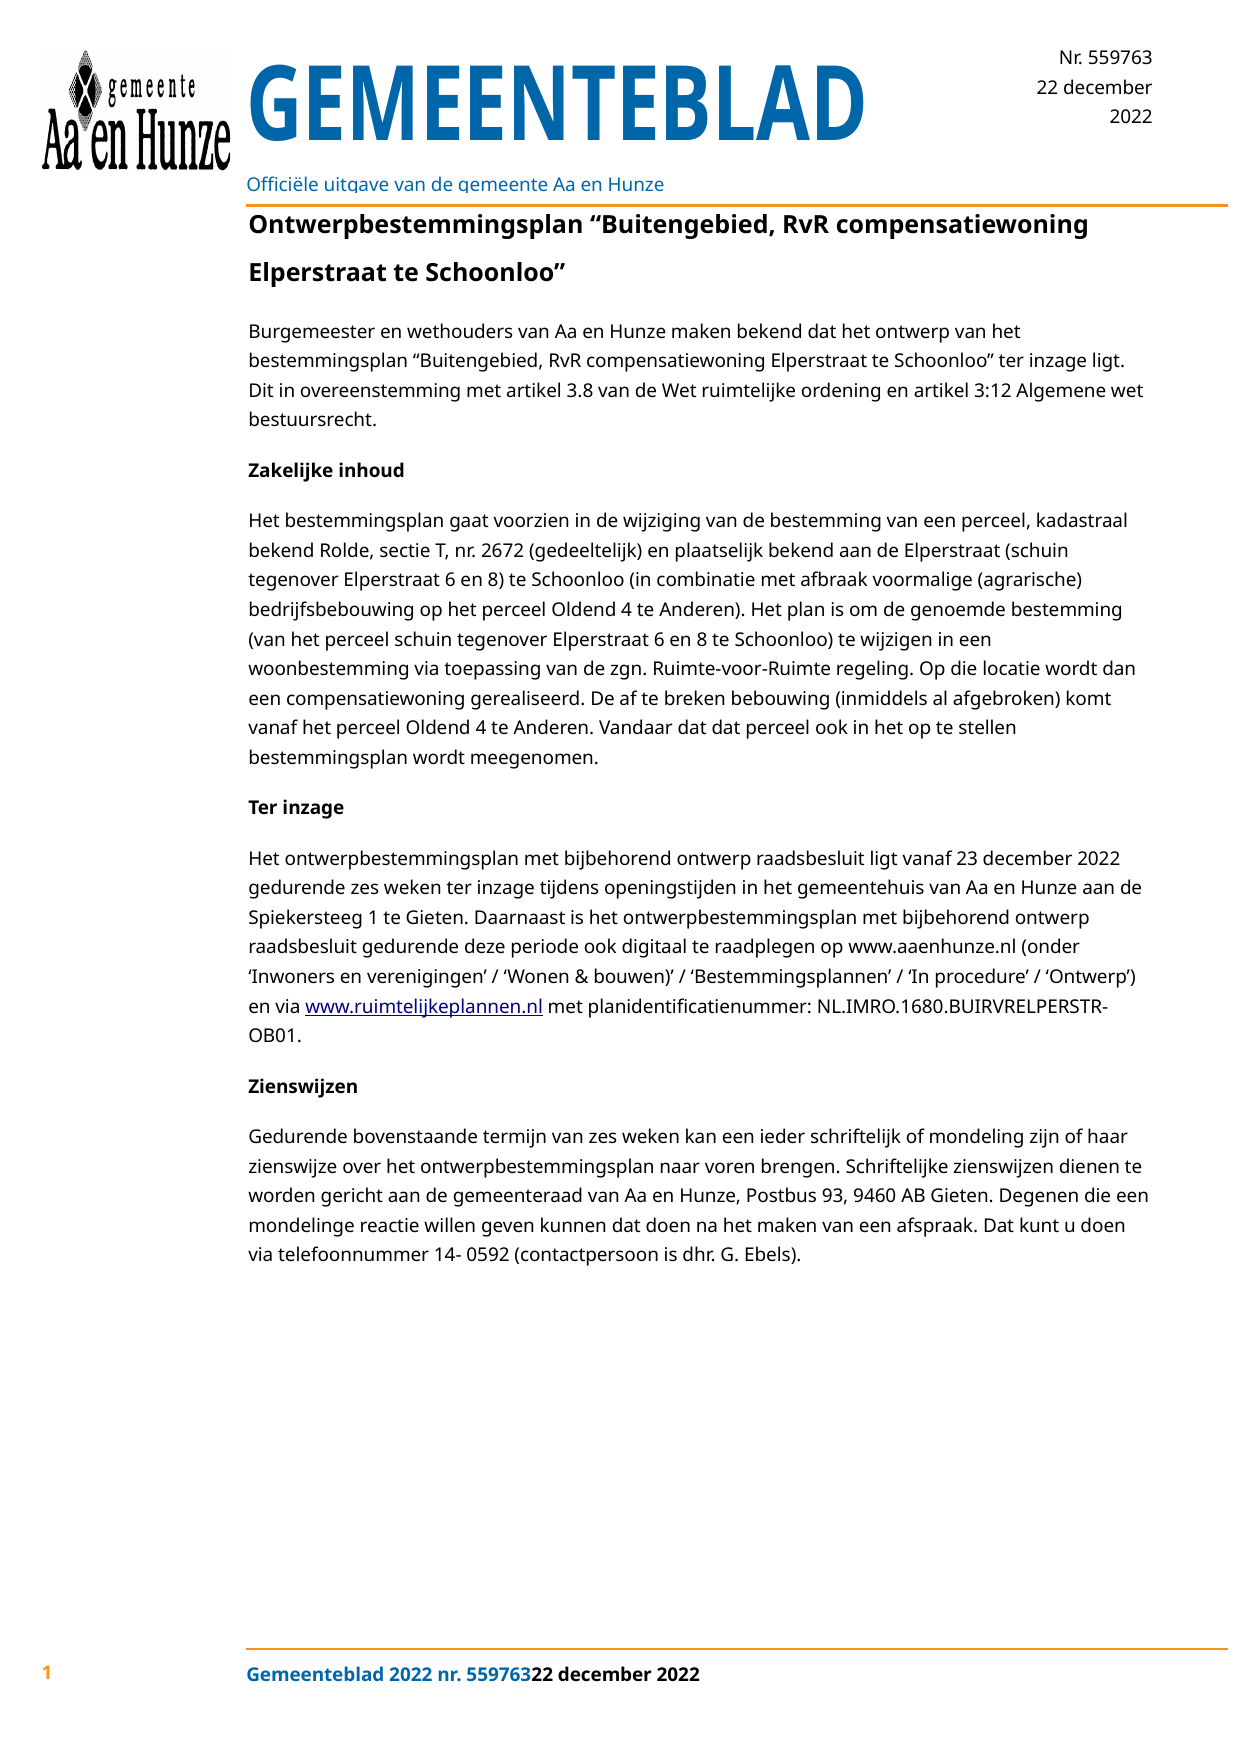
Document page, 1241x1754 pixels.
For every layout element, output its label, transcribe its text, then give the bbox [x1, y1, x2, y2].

text Zienswijzen [248, 1073, 1152, 1099]
text Het bestemmingsplan gaat voorzien in de wijziging van de bestemming van een perceel, kadastraal bekend Rolde, sectie T, nr. 2672 (gedeeltelijk) en plaatselijk bekend aan de Elperstraat (schuin tegenover Elperstraat 6 en 8) te Schoonloo (in combinatie met afbraak voormalige (agrarische) bedrijfsbebouwing op het perceel Oldend 4 te Anderen). Het plan is om de genoemde bestemming (van het perceel schuin tegenover Elperstraat 6 en 8 te Schoonloo) te wijzigen in een woonbestemming via toepassing van de zgn. Ruimte-voor-Ruimte regeling. Op die locatie wordt dan een compensatiewoning gerealiseerd. De af te breken bebouwing (inmiddels al afgebroken) komt vanaf het perceel Oldend 4 te Anderen. Vandaar dat dat perceel ook in het op te stellen bestemmingsplan wordt meegenomen. [248, 507, 1152, 770]
text Ontwerpbestemmingsplan “Buitengebied, RvR compensatiewoning Elperstraat te Schoonloo” [248, 207, 1152, 288]
text Gedurende bovenstaande termijn van zes weken kan een ieder schriftelijk of mondeling zijn of haar zienswijze over het ontwerpbestemmingsplan naar voren brengen. Schriftelijke zienswijzen dienen te worden gericht aan de gemeenteraad van Aa en Hunze, Postbus 93, 9460 AB Gieten. Degenen die een mondelinge reactie willen geven kunnen dat doen na het maken van een afspraak. Dat kunt u doen via telefoonnummer 14- 0592 (contactpersoon is dhr. G. Ebels). [248, 1123, 1152, 1267]
picture [41, 47, 231, 172]
text Burgemeester en wethouders van Aa en Hunze maken bekend dat het ontwerp van het bestemmingsplan “Buitengebied, RvR compensatiewoning Elperstraat te Schoonloo” ter inzage ligt. Dit in overeenstemming met artikel 3.8 van de Wet ruimtelijke ordening en artikel 3:12 Algemene wet bestuursrecht. [248, 318, 1152, 432]
text Zakelijke inhoud [248, 457, 1152, 483]
text Ter inzage [248, 794, 1152, 820]
text Het ontwerpbestemmingsplan met bijbehorend ontwerp raadsbesluit ligt vanaf 23 december 2022 gedurende zes weken ter inzage tijdens openingstijden in het gemeentehuis van Aa en Hunze aan de Spiekersteeg 1 te Gieten. Daarnaast is het ontwerpbestemmingsplan met bijbehorend ontwerp raadsbesluit gedurende deze periode ook digitaal te raadplegen op www.aaenhunze.nl (onder ‘Inwoners en verenigingen’ / ‘Wonen & bouwen)’ / ‘Bestemmingsplannen’ / ‘In procedure’ / ‘Ontwerp’) en via www.ruimtelijkeplannen.nl met planidentificatienummer: NL.IMRO.1680.BUIRVRELPERSTR-OB01. [248, 845, 1152, 1048]
